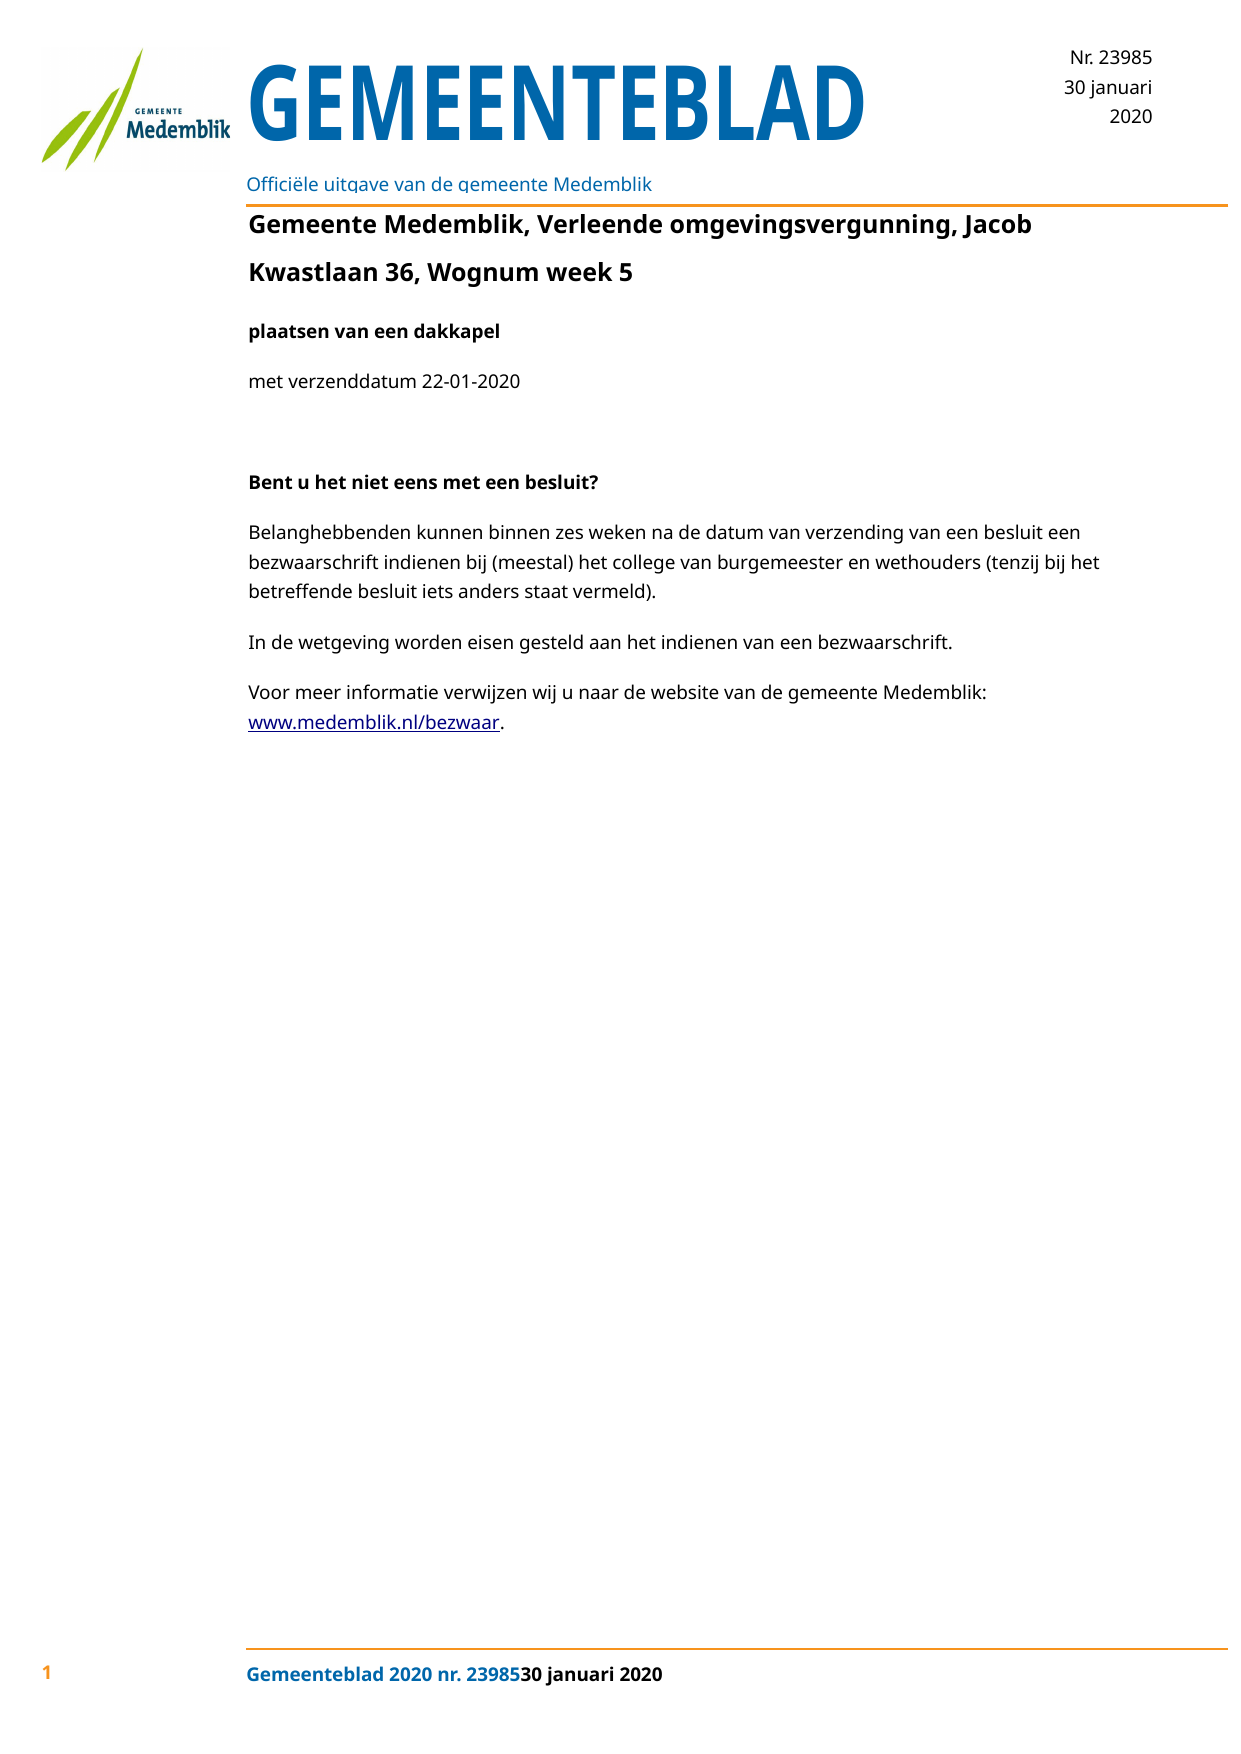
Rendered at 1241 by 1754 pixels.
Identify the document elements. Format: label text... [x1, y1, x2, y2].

text plaatsen van een dakkapel [248, 318, 1152, 344]
text Voor meer informatie verwijzen wij u naar de website van de gemeente Medemblik: www.medemblik.nl/bezwaar. [248, 679, 1152, 735]
picture [41, 47, 231, 172]
text Belanghebbenden kunnen binnen zes weken na de datum van verzending van een besluit een bezwaarschrift indienen bij (meestal) het college van burgemeester en wethouders (tenzij bij het betreffende besluit iets anders staat vermeld). [248, 519, 1152, 604]
text Bent u het niet eens met een besluit? [248, 469, 1152, 495]
text Gemeente Medemblik, Verleende omgevingsvergunning, Jacob Kwastlaan 36, Wognum week 5 [248, 207, 1152, 288]
text met verzenddatum 22-01-2020 [248, 368, 1152, 394]
text In de wetgeving worden eisen gesteld aan het indienen van een bezwaarschrift. [248, 629, 1152, 655]
